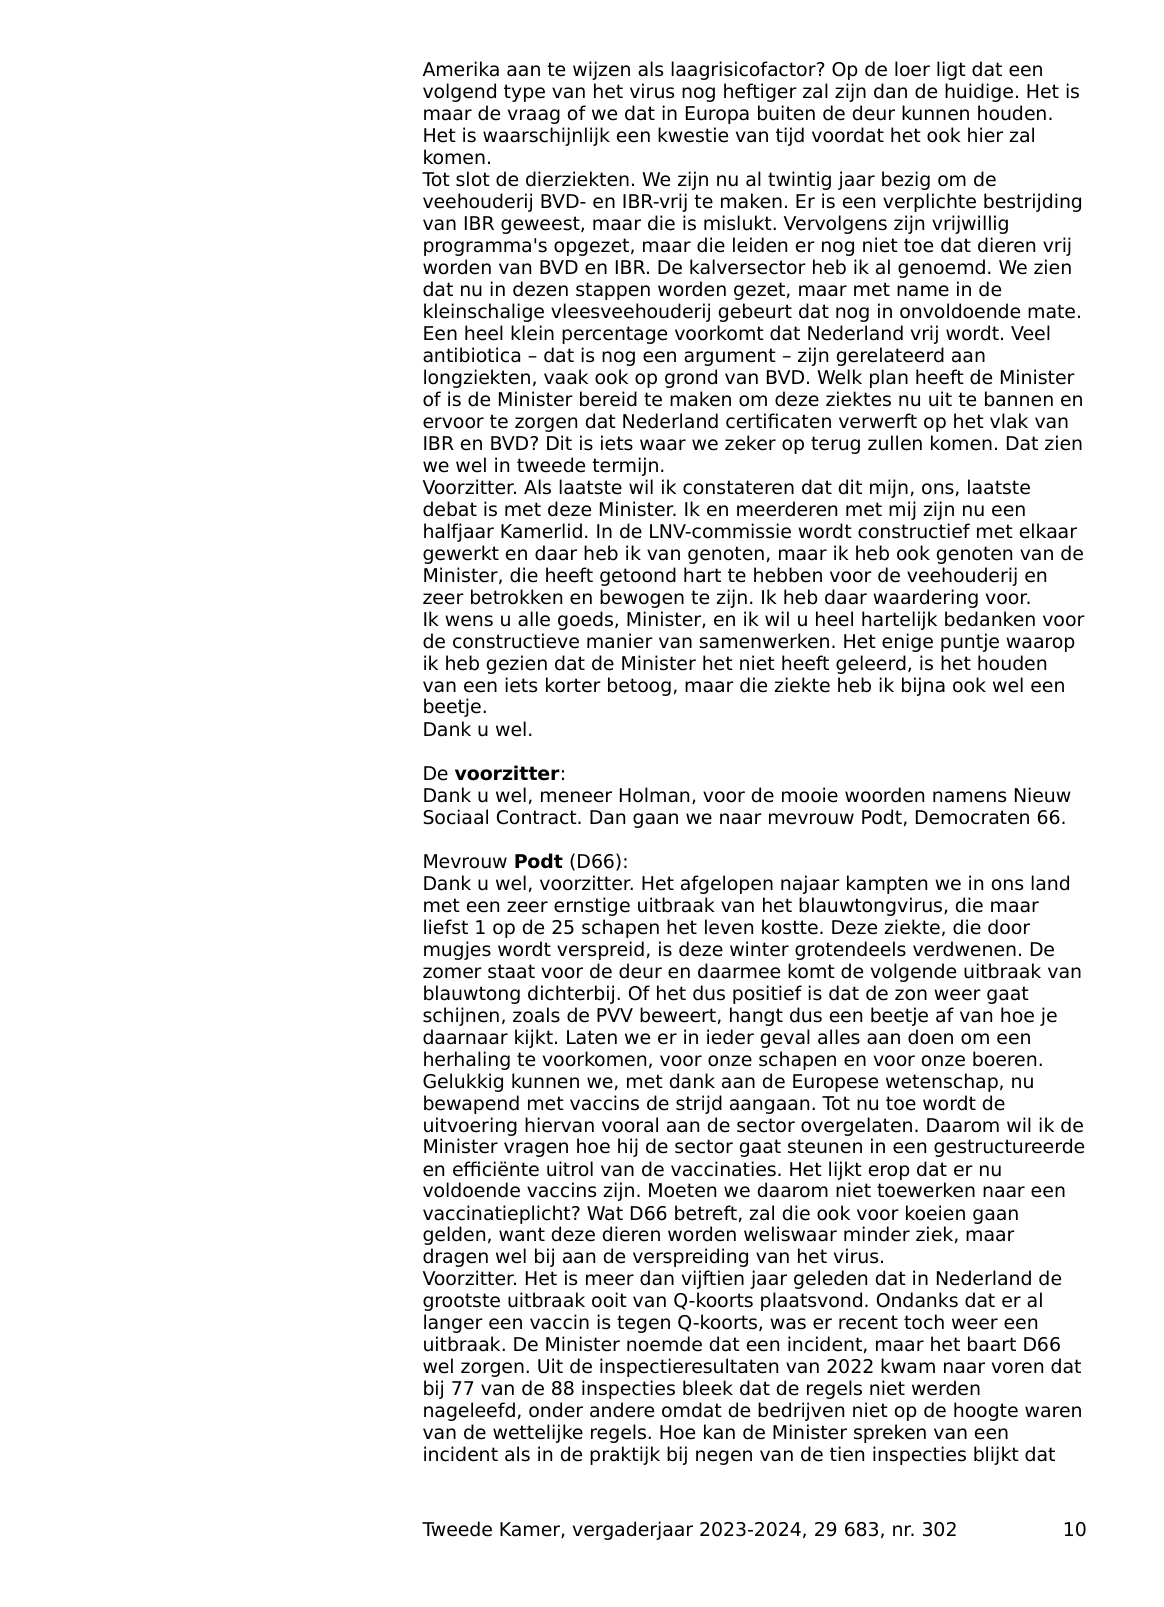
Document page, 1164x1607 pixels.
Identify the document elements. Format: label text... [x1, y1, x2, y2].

text Dank u wel, voorzitter. Het afgelopen najaar kampten we in ons land met een zeer ernstige uitbraak van het blauwtongvirus, die maar liefst 1 op de 25 schapen het leven kostte. Deze ziekte, die door mugjes wordt verspreid, is deze winter grotendeels verdwenen. De zomer staat voor de deur en daarmee komt de volgende uitbraak van blauwtong dichterbij. Of het dus positief is dat de zon weer gaat schijnen, zoals de PVV beweert, hangt dus een beetje af van hoe je daarnaar kijkt. Laten we er in ieder geval alles aan doen om een herhaling te voorkomen, voor onze schapen en voor onze boeren. Gelukkig kunnen we, met dank aan de Europese wetenschap, nu bewapend met vaccins de strijd aangaan. Tot nu toe wordt de uitvoering hiervan vooral aan de sector overgelaten. Daarom wil ik de Minister vragen hoe hij de sector gaat steunen in een gestructureerde en efficiënte uitrol van de vaccinaties. Het lijkt erop dat er nu voldoende vaccins zijn. Moeten we daarom niet toewerken naar een vaccinatieplicht? Wat D66 betreft, zal die ook voor koeien gaan gelden, want deze dieren worden weliswaar minder ziek, maar dragen wel bij aan de verspreiding van het virus. [422, 873, 1087, 1268]
text Mevrouw Podt (D66): [422, 851, 1087, 873]
text Voorzitter. Als laatste wil ik constateren dat dit mijn, ons, laatste debat is met deze Minister. Ik en meerderen met mij zijn nu een halfjaar Kamerlid. In de LNV-commissie wordt constructief met elkaar gewerkt en daar heb ik van genoten, maar ik heb ook genoten van de Minister, die heeft getoond hart te hebben voor de veehouderij en zeer betrokken en bewogen te zijn. Ik heb daar waardering voor. [422, 477, 1087, 608]
text Voorzitter. Het is meer dan vijftien jaar geleden dat in Nederland de grootste uitbraak ooit van Q-koorts plaatsvond. Ondanks dat er al langer een vaccin is tegen Q-koorts, was er recent toch weer een uitbraak. De Minister noemde dat een incident, maar het baart D66 wel zorgen. Uit de inspectieresultaten van 2022 kwam naar voren dat bij 77 van de 88 inspecties bleek dat de regels niet werden nageleefd, onder andere omdat de bedrijven niet op de hoogte waren van de wettelijke regels. Hoe kan de Minister spreken van een incident als in de praktijk bij negen van de tien inspecties blijkt dat [422, 1268, 1087, 1466]
text De voorzitter: [422, 763, 1087, 784]
text Dank u wel, meneer Holman, voor de mooie woorden namens Nieuw Sociaal Contract. Dan gaan we naar mevrouw Podt, Democraten 66. [422, 784, 1087, 828]
text Dank u wel. [422, 718, 1087, 740]
text Amerika aan te wijzen als laagrisicofactor? Op de loer ligt dat een volgend type van het virus nog heftiger zal zijn dan de huidige. Het is maar de vraag of we dat in Europa buiten de deur kunnen houden. Het is waarschijnlijk een kwestie van tijd voordat het ook hier zal komen. [422, 59, 1087, 169]
text Ik wens u alle goeds, Minister, en ik wil u heel hartelijk bedanken voor de constructieve manier van samenwerken. Het enige puntje waarop ik heb gezien dat de Minister het niet heeft geleerd, is het houden van een iets korter betoog, maar die ziekte heb ik bijna ook wel een beetje. [422, 608, 1087, 718]
text Tot slot de dierziekten. We zijn nu al twintig jaar bezig om de veehouderij BVD- en IBR-vrij te maken. Er is een verplichte bestrijding van IBR geweest, maar die is mislukt. Vervolgens zijn vrijwillig programma's opgezet, maar die leiden er nog niet toe dat dieren vrij worden van BVD en IBR. De kalversector heb ik al genoemd. We zien dat nu in dezen stappen worden gezet, maar met name in de kleinschalige vleesveehouderij gebeurt dat nog in onvoldoende mate. Een heel klein percentage voorkomt dat Nederland vrij wordt. Veel antibiotica – dat is nog een argument – zijn gerelateerd aan longziekten, vaak ook op grond van BVD. Welk plan heeft de Minister of is de Minister bereid te maken om deze ziektes nu uit te bannen en ervoor te zorgen dat Nederland certificaten verwerft op het vlak van IBR en BVD? Dit is iets waar we zeker op terug zullen komen. Dat zien we wel in tweede termijn. [422, 169, 1087, 477]
